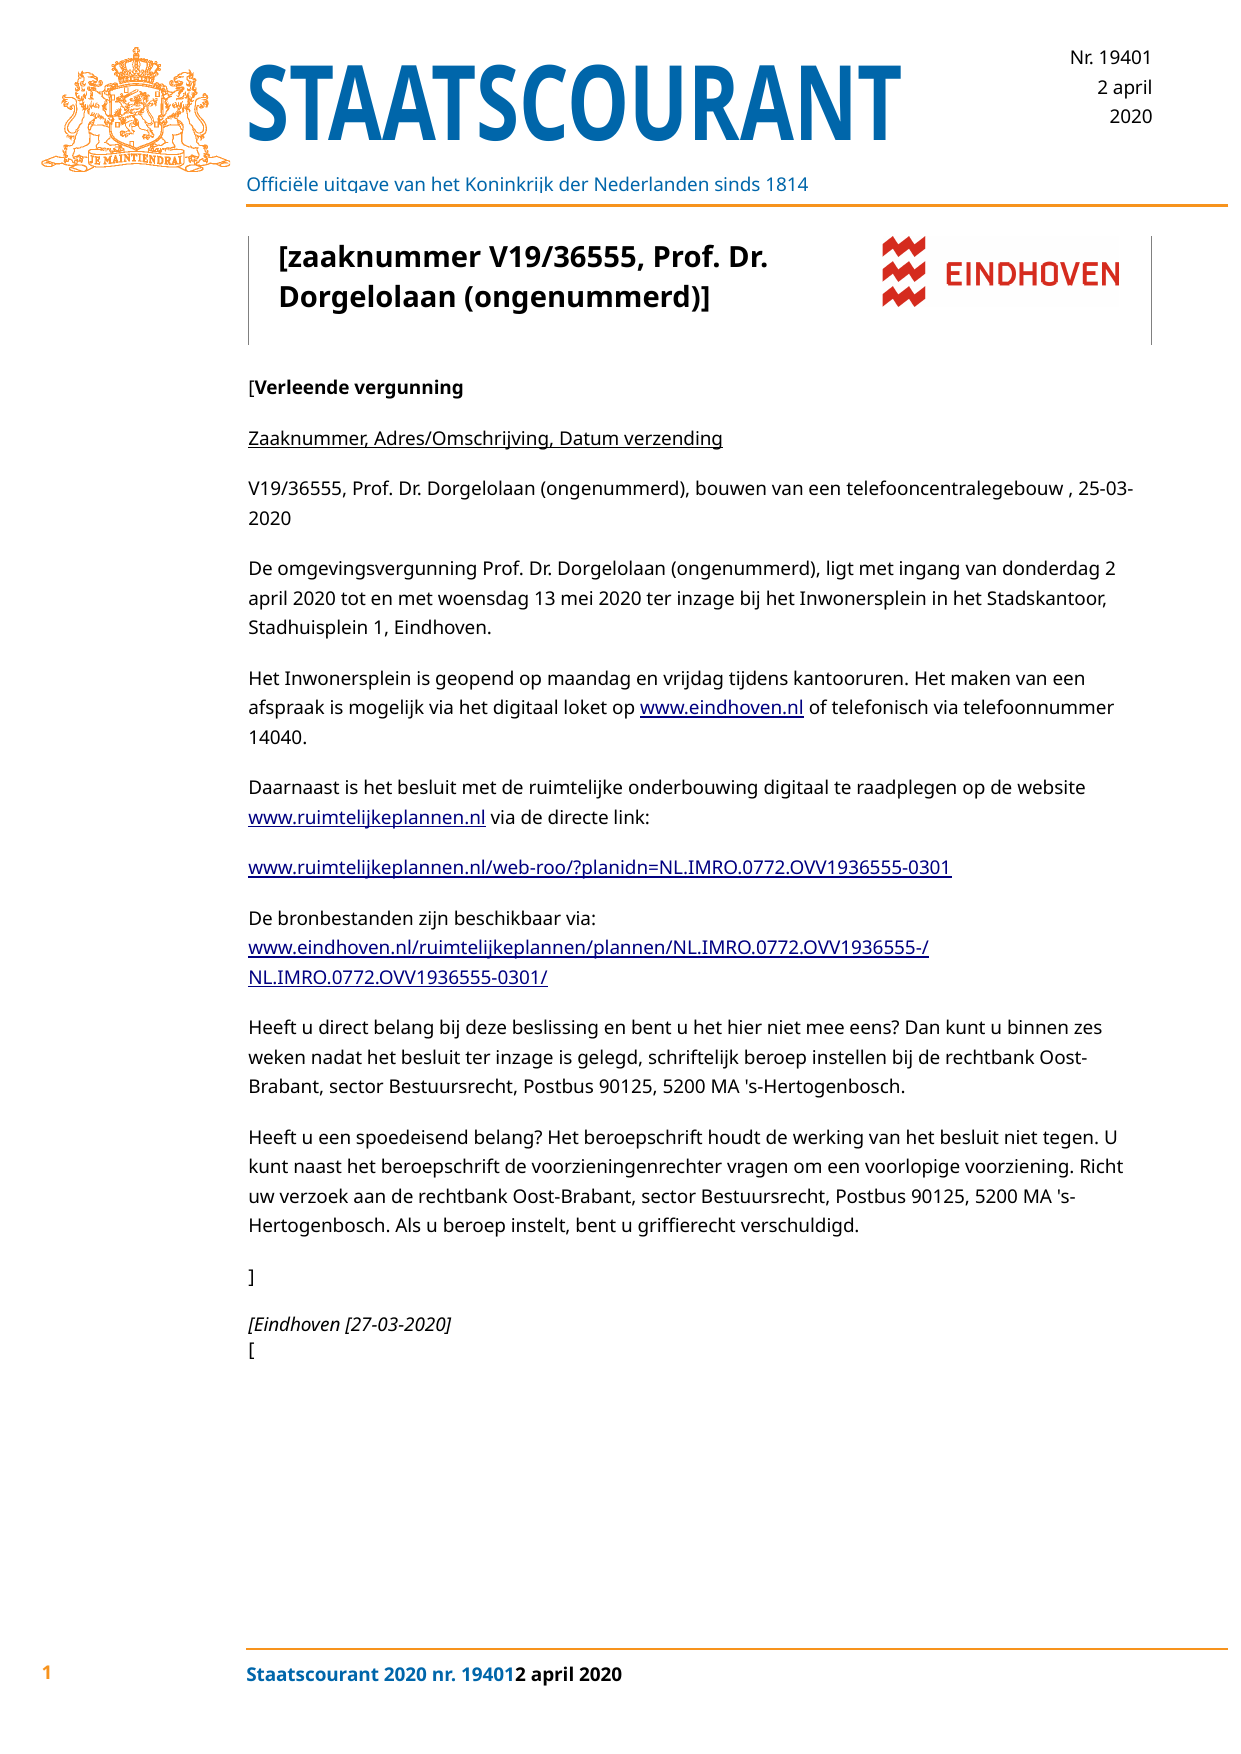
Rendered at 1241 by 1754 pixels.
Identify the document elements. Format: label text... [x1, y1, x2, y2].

text [ [248, 1337, 1152, 1362]
text ] [248, 1263, 1152, 1289]
text Heeft u direct belang bij deze beslissing en bent u het hier niet mee eens? Dan kunt u binnen zes weken nadat het besluit ter inzage is gelegd, schriftelijk beroep instellen bij de rechtbank Oost-Brabant, sector Bestuursrecht, Postbus 90125, 5200 MA 's-Hertogenbosch. [248, 1014, 1152, 1099]
text Zaaknummer, Adres/Omschrijving, Datum verzending [248, 425, 1152, 450]
text V19/36555, Prof. Dr. Dorgelolaan (ongenummerd), bouwen van een telefooncentralegebouw , 25-03-2020 [248, 475, 1152, 530]
text [Eindhoven [27-03-2020] [248, 1311, 1152, 1337]
text [Verleende vergunning [248, 374, 1152, 400]
table_header [850, 236, 1151, 345]
picture [882, 236, 1119, 307]
text De bronbestanden zijn beschikbaar via: www.eindhoven.nl/ruimtelijkeplannen/plannen/NL.IMRO.0772.OVV1936555-/NL.IMRO.0772.OVV1936555-0301/ [248, 905, 1152, 989]
table_header [zaaknummer V19/36555, Prof. Dr. Dorgelolaan (ongenummerd)] [249, 236, 850, 345]
picture [41, 47, 231, 172]
text Heeft u een spoedeisend belang? Het beroepschrift houdt de werking van het besluit niet tegen. U kunt naast het beroepschrift de voorzieningenrechter vragen om een voorlopige voorziening. Richt uw verzoek aan de rechtbank Oost-Brabant, sector Bestuursrecht, Postbus 90125, 5200 MA 's-Hertogenbosch. Als u beroep instelt, bent u griffierecht verschuldigd. [248, 1124, 1152, 1238]
text Het Inwonersplein is geopend op maandag en vrijdag tijdens kantooruren. Het maken van een afspraak is mogelijk via het digitaal loket op www.eindhoven.nl of telefonisch via telefoonnummer 14040. [248, 665, 1152, 749]
text www.ruimtelijkeplannen.nl/web-roo/?planidn=NL.IMRO.0772.OVV1936555-0301 [248, 854, 1152, 880]
text De omgevingsvergunning Prof. Dr. Dorgelolaan (ongenummerd), ligt met ingang van donderdag 2 april 2020 tot en met woensdag 13 mei 2020 ter inzage bij het Inwonersplein in het Stadskantoor, Stadhuisplein 1, Eindhoven. [248, 555, 1152, 640]
text Daarnaast is het besluit met de ruimtelijke onderbouwing digitaal te raadplegen op de website www.ruimtelijkeplannen.nl via de directe link: [248, 774, 1152, 829]
